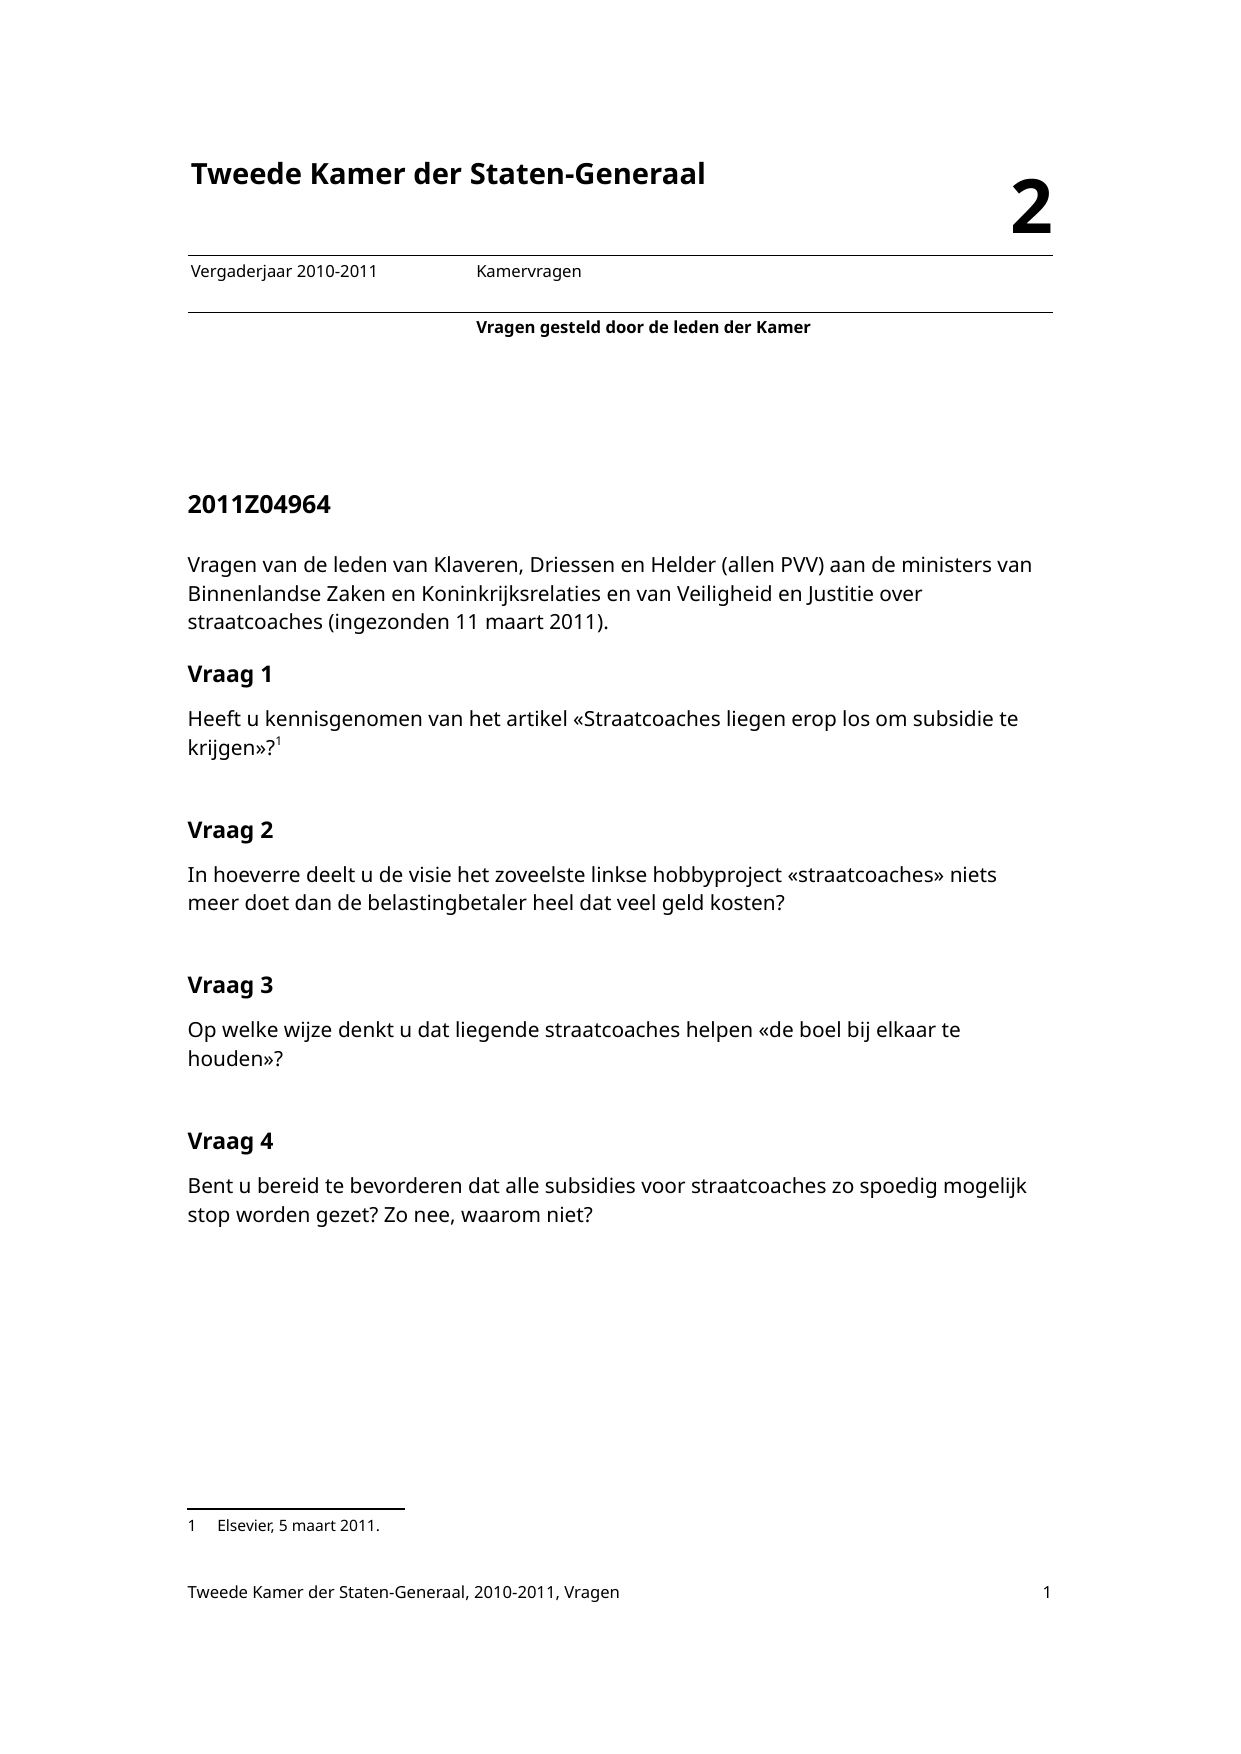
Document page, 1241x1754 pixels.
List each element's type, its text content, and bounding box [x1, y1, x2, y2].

text Vragen van de leden van Klaveren, Driessen en Helder (allen PVV) aan de ministers van Binnenlandse Zaken en Koninkrijksrelaties en van Veiligheid en Justitie over straatcoaches (ingezonden 11 maart 2011). [187, 550, 1053, 636]
text In hoeverre deelt u de visie het zoveelste linkse hobbyproject «straatcoaches» niets meer doet dan de belastingbetaler heel dat veel geld kosten? [187, 860, 1053, 917]
subtitle Vraag 2 [187, 814, 1053, 845]
text Bent u bereid te bevorderen dat alle subsidies voor straatcoaches zo spoedig mogelijk stop worden gezet? Zo nee, waarom niet? [187, 1171, 1053, 1228]
subtitle Vraag 4 [187, 1125, 1053, 1156]
subtitle Vraag 3 [187, 969, 1053, 1001]
text Heeft u kennisgenomen van het artikel «Straatcoaches liegen erop los om subsidie te krijgen»? [187, 704, 1053, 761]
table_cell Kamervragen [473, 256, 1053, 312]
table_cell Vergaderjaar 2010-2011 [188, 256, 473, 312]
text Elsevier, 5 maart 2011. [187, 1508, 1053, 1536]
table_cell Vragen gesteld door de leden der Kamer [473, 313, 1053, 339]
text 2011Z04964 [187, 487, 1053, 521]
subtitle Vraag 1 [187, 658, 1053, 689]
text Op welke wijze denkt u dat liegende straatcoaches helpen «de boel bij elkaar te houden»? [187, 1016, 1053, 1072]
table_cell [188, 313, 473, 339]
table_header 2 [880, 150, 1053, 255]
table_header Tweede Kamer der Staten-Generaal [188, 150, 879, 255]
